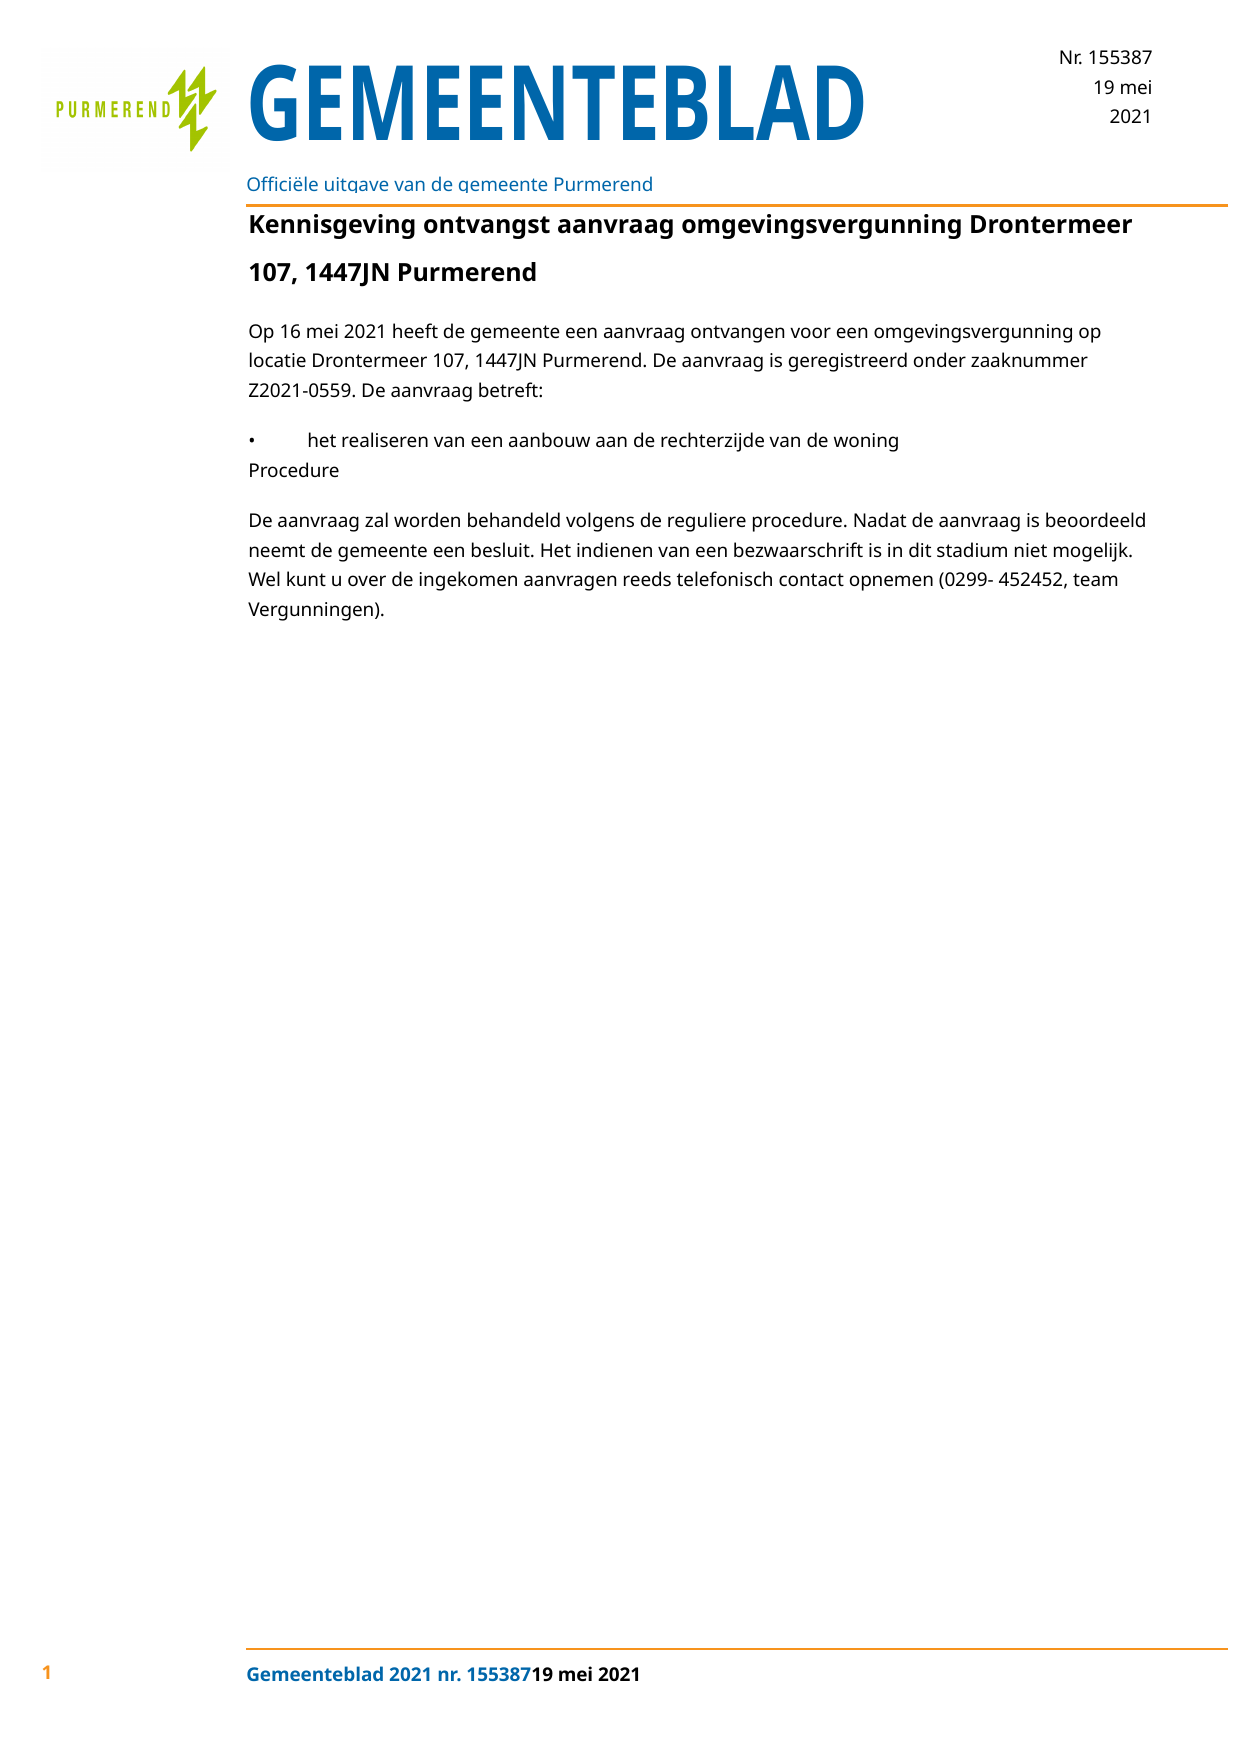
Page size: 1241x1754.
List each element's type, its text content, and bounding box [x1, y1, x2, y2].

picture [41, 47, 231, 172]
text Kennisgeving ontvangst aanvraag omgevingsvergunning Drontermeer 107, 1447JN Purmerend [248, 207, 1152, 288]
text Op 16 mei 2021 heeft de gemeente een aanvraag ontvangen voor een omgevingsvergunning op locatie Drontermeer 107, 1447JN Purmerend. De aanvraag is geregistreerd onder zaaknummer Z2021-0559. De aanvraag betreft: [248, 318, 1152, 403]
text De aanvraag zal worden behandeld volgens de reguliere procedure. Nadat de aanvraag is beoordeeld neemt de gemeente een besluit. Het indienen van een bezwaarschrift is in dit stadium niet mogelijk. Wel kunt u over de ingekomen aanvragen reeds telefonisch contact opnemen (0299- 452452, team Vergunningen). [248, 507, 1152, 622]
text Procedure [248, 457, 1152, 483]
list het realiseren van een aanbouw aan de rechterzijde van de woning [248, 427, 1152, 453]
